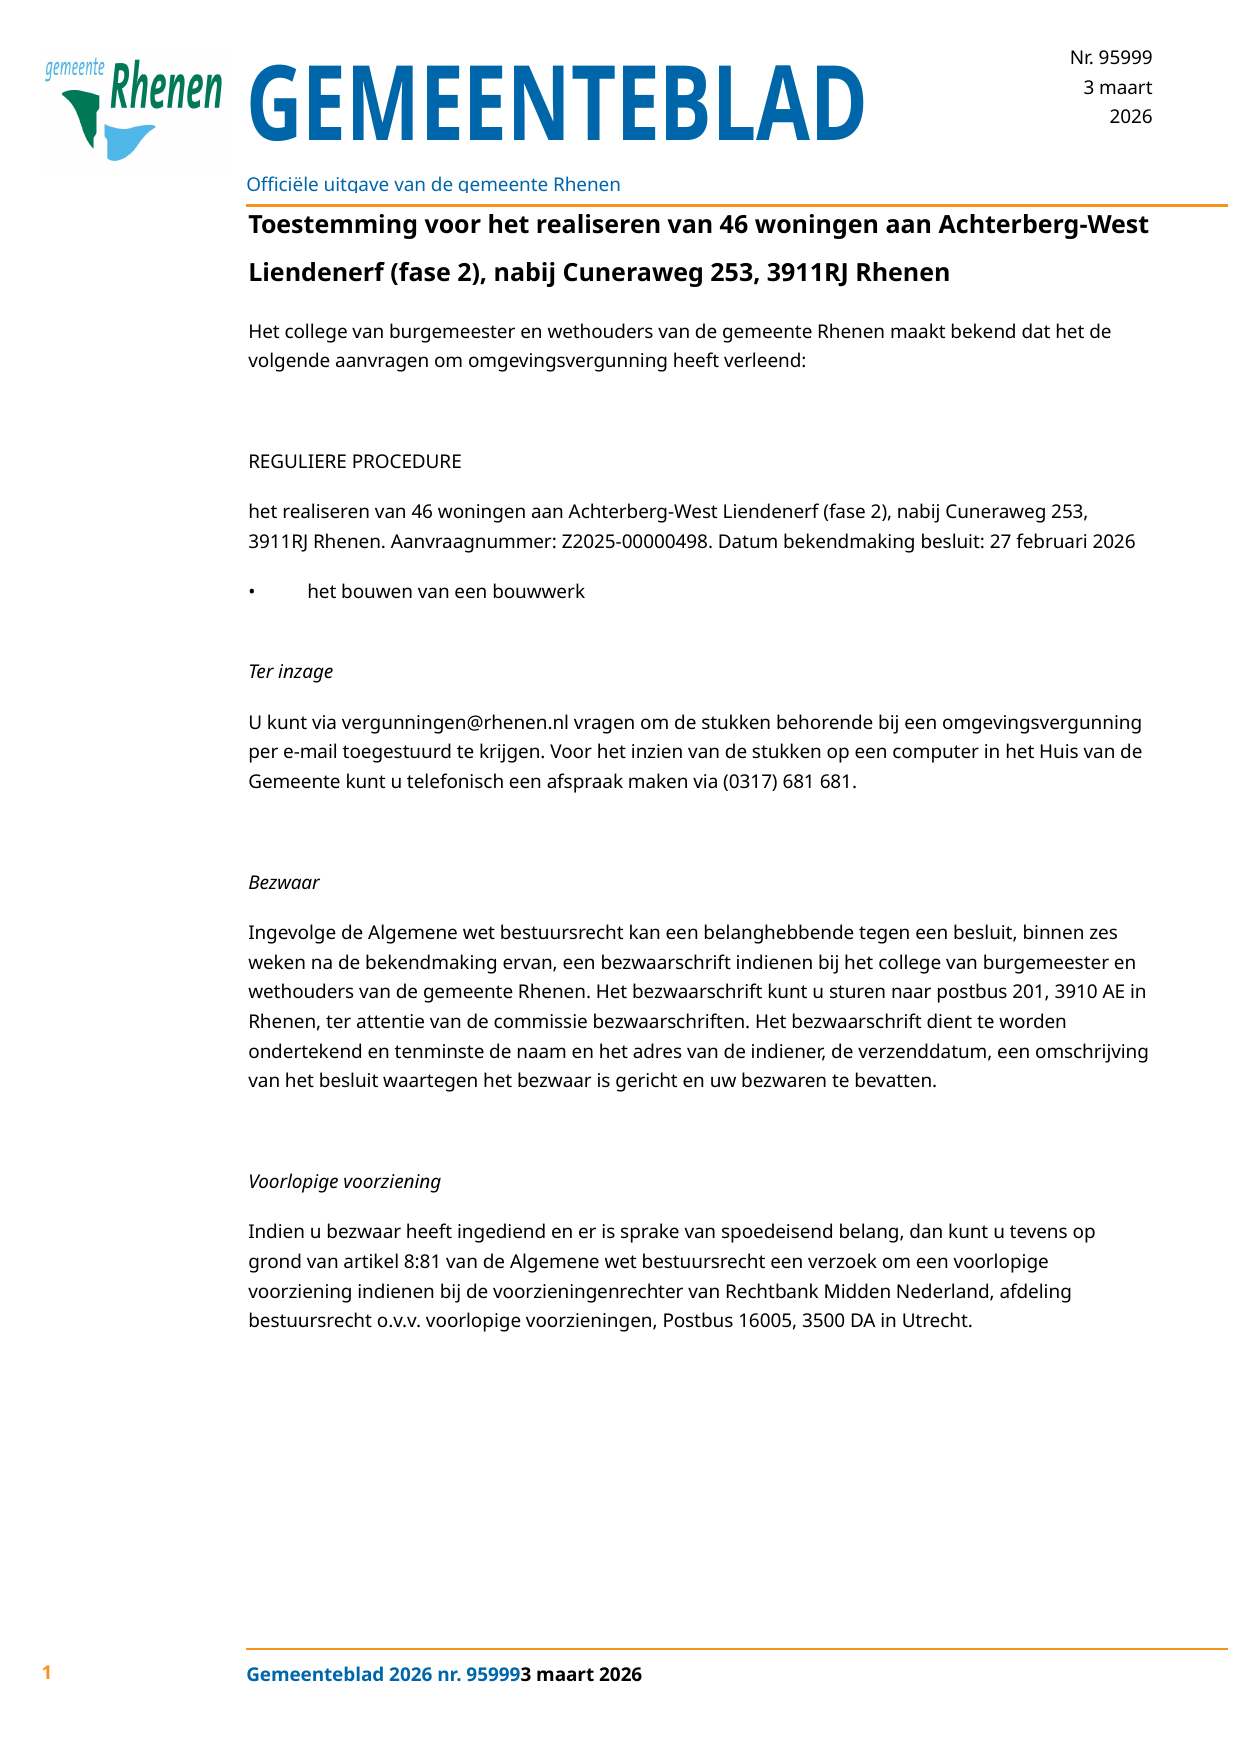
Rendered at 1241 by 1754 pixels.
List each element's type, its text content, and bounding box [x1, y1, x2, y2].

text Voorlopige voorziening [248, 1168, 1152, 1194]
text Bezwaar [248, 869, 1152, 895]
text U kunt via vergunningen@rhenen.nl vragen om de stukken behorende bij een omgevingsvergunning per e-mail toegestuurd te krijgen. Voor het inzien van de stukken op een computer in het Huis van de Gemeente kunt u telefonisch een afspraak maken via (0317) 681 681. [248, 709, 1152, 794]
text REGULIERE PROCEDURE [248, 448, 1152, 474]
picture [41, 47, 231, 172]
text Het college van burgemeester en wethouders van de gemeente Rhenen maakt bekend dat het de volgende aanvragen om omgevingsvergunning heeft verleend: [248, 318, 1152, 373]
text Ingevolge de Algemene wet bestuursrecht kan een belanghebbende tegen een besluit, binnen zes weken na de bekendmaking ervan, een bezwaarschrift indienen bij het college van burgemeester en wethouders van de gemeente Rhenen. Het bezwaarschrift kunt u sturen naar postbus 201, 3910 AE in Rhenen, ter attentie van de commissie bezwaarschriften. Het bezwaarschrift dient te worden ondertekend en tenminste de naam en het adres van de indiener, de verzenddatum, een omschrijving van het besluit waartegen het bezwaar is gericht en uw bezwaren te bevatten. [248, 919, 1152, 1093]
text Ter inzage [248, 659, 1152, 684]
text Indien u bezwaar heeft ingediend en er is sprake van spoedeisend belang, dan kunt u tevens op grond van artikel 8:81 van de Algemene wet bestuursrecht een verzoek om een voorlopige voorziening indienen bij de voorzieningenrechter van Rechtbank Midden Nederland, afdeling bestuursrecht o.v.v. voorlopige voorzieningen, Postbus 16005, 3500 DA in Utrecht. [248, 1219, 1152, 1333]
text het realiseren van 46 woningen aan Achterberg-West Liendenerf (fase 2), nabij Cuneraweg 253, 3911RJ Rhenen. Aanvraagnummer: Z2025-00000498. Datum bekendmaking besluit: 27 februari 2026 [248, 499, 1152, 554]
list het bouwen van een bouwwerk [248, 579, 1152, 604]
text Toestemming voor het realiseren van 46 woningen aan Achterberg-West Liendenerf (fase 2), nabij Cuneraweg 253, 3911RJ Rhenen [248, 207, 1152, 288]
